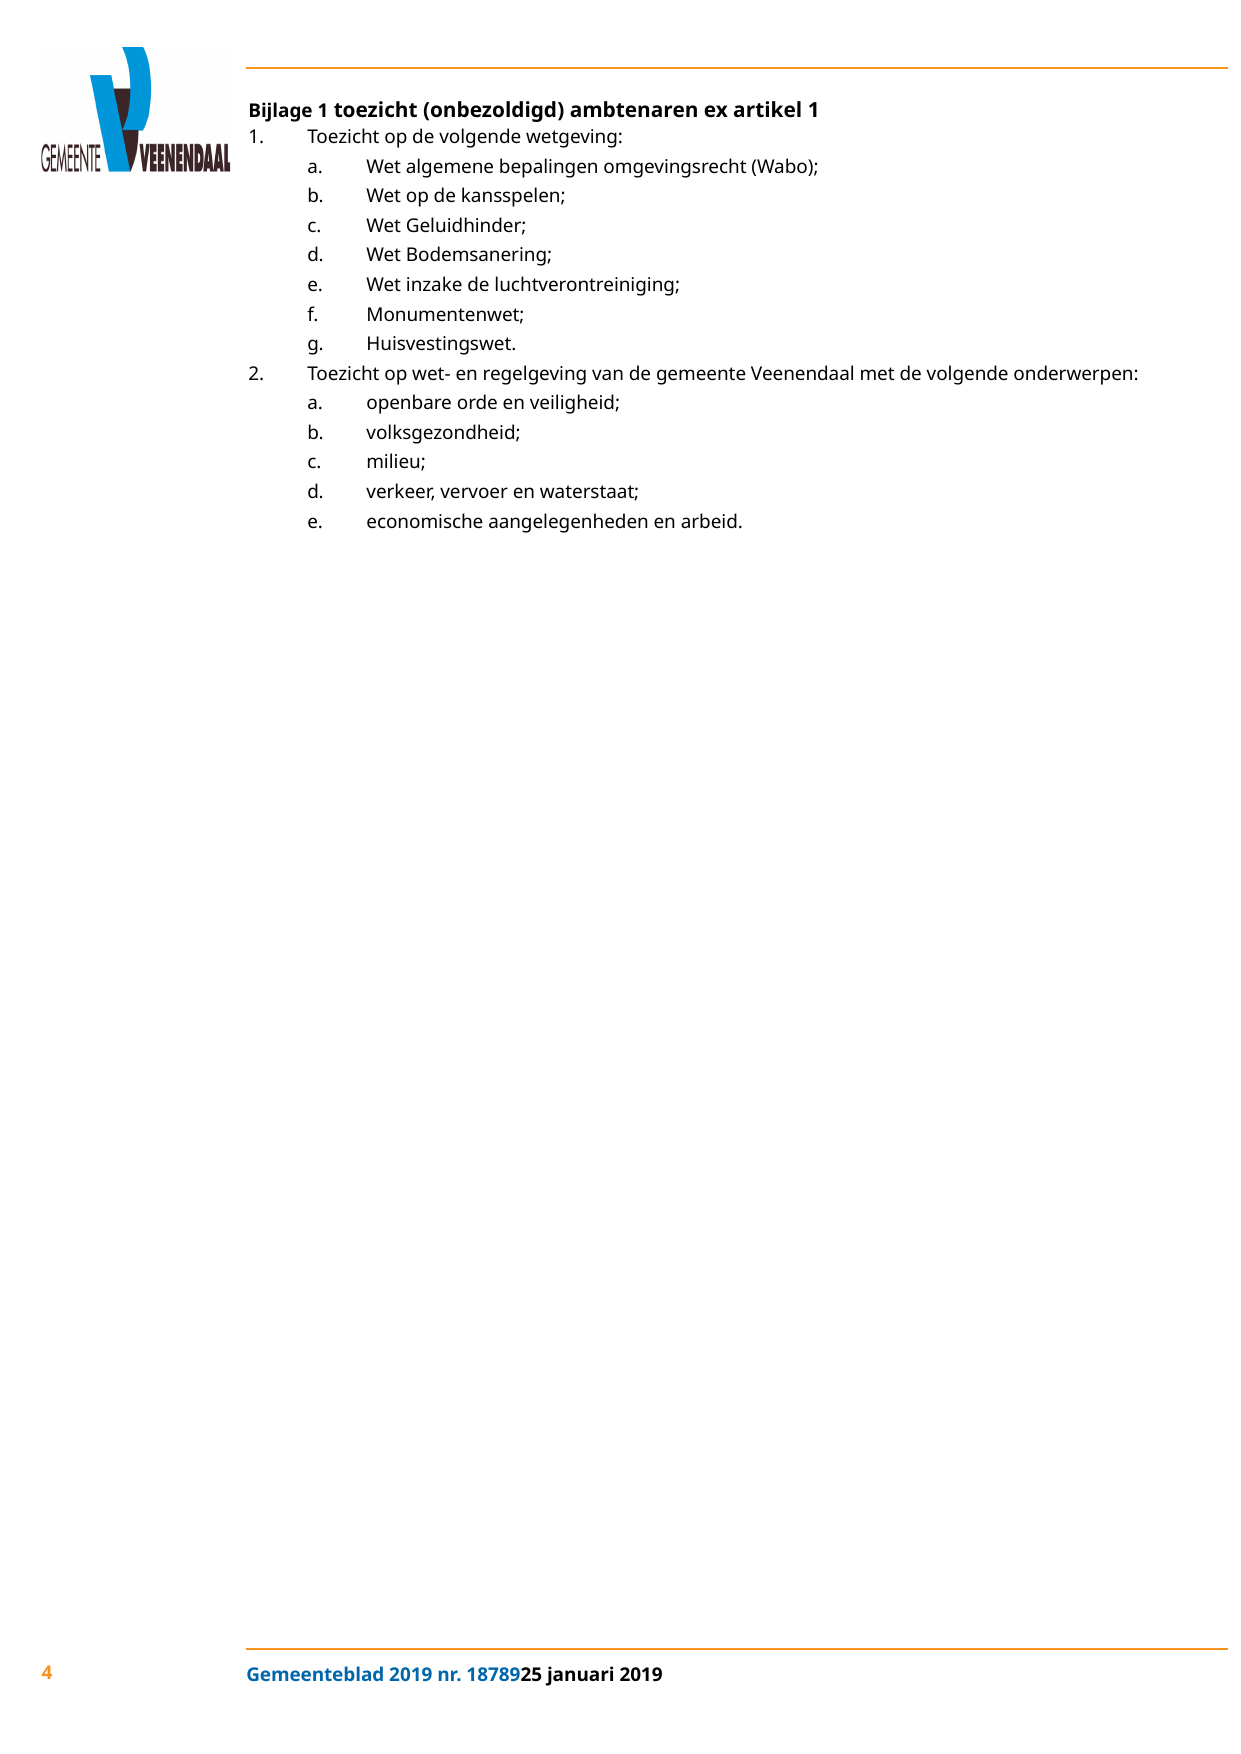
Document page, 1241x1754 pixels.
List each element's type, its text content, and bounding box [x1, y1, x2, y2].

list openbare orde en veiligheid; [307, 389, 1152, 415]
list Wet Geluidhinder; [307, 212, 1152, 238]
picture [123, 47, 231, 172]
list Wet inzake de luchtverontreiniging; [307, 271, 1152, 297]
list verkeer, vervoer en waterstaat; [307, 478, 1152, 504]
list Huisvestingswet. [307, 330, 1152, 356]
list Wet Bodemsanering; [307, 242, 1152, 267]
list Toezicht op de volgende wetgeving: [248, 123, 1152, 149]
list Wet algemene bepalingen omgevingsrecht (Wabo); [307, 153, 1152, 179]
list Wet op de kansspelen; [307, 182, 1152, 208]
list volksgezondheid; [307, 419, 1152, 445]
list Toezicht op wet- en regelgeving van de gemeente Veenendaal met de volgende onderwerpen: [248, 360, 1152, 386]
text Bijlage 1 toezicht (onbezoldigd) ambtenaren ex artikel 1 [248, 95, 1152, 123]
list economische aangelegenheden en arbeid. [307, 508, 1152, 534]
picture [41, 47, 130, 172]
list milieu; [307, 449, 1152, 474]
list Monumentenwet; [307, 301, 1152, 327]
